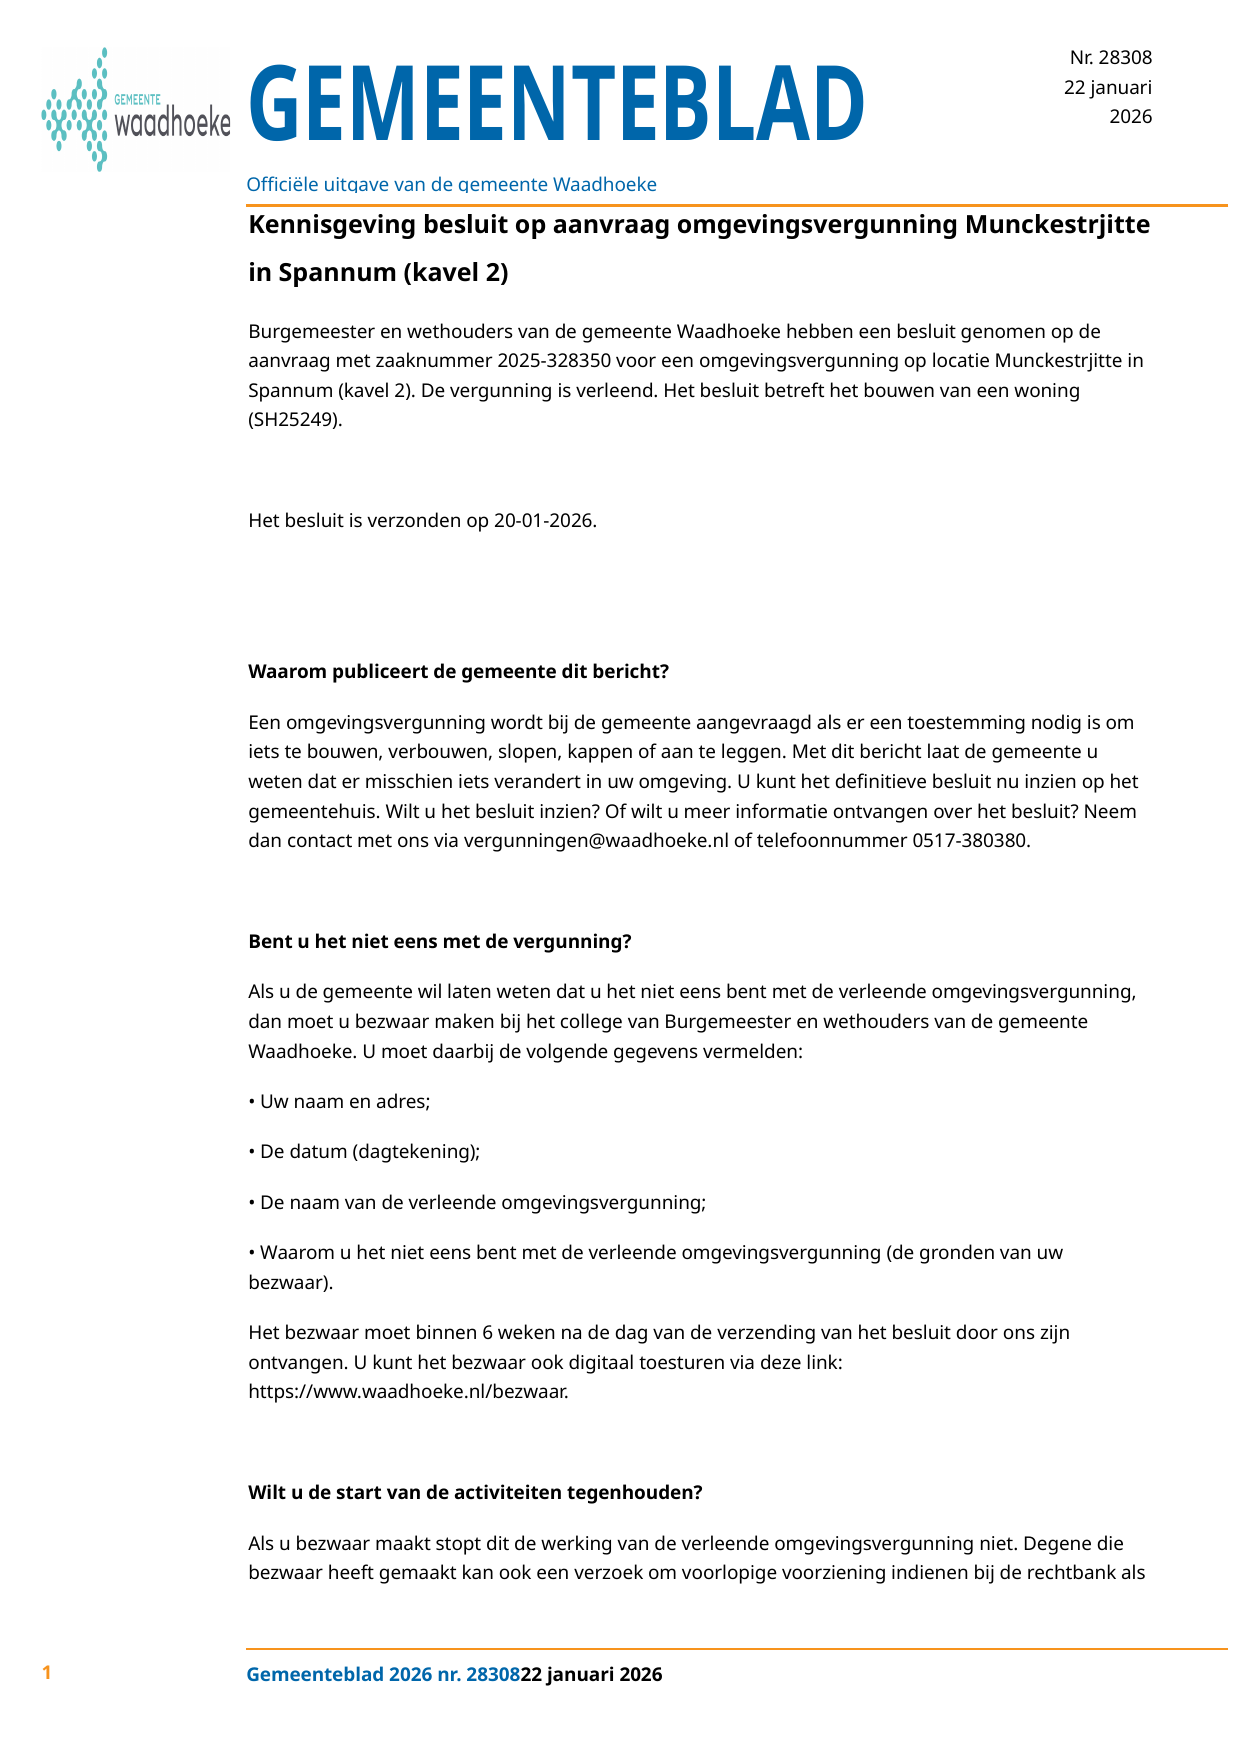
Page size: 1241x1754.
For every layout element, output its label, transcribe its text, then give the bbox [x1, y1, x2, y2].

text Bent u het niet eens met de vergunning? [248, 928, 1152, 954]
text Als u de gemeente wil laten weten dat u het niet eens bent met de verleende omgevingsvergunning, dan moet u bezwaar maken bij het college van Burgemeester en wethouders van de gemeente Waadhoeke. U moet daarbij de volgende gegevens vermelden: [248, 979, 1152, 1064]
text Burgemeester en wethouders van de gemeente Waadhoeke hebben een besluit genomen op de aanvraag met zaaknummer 2025-328350 voor een omgevingsvergunning op locatie Munckestrjitte in Spannum (kavel 2). De vergunning is verleend. Het besluit betreft het bouwen van een woning (SH25249). [248, 318, 1152, 432]
text Het besluit is verzonden op 20-01-2026. [248, 507, 1152, 533]
text Kennisgeving besluit op aanvraag omgevingsvergunning Munckestrjitte in Spannum (kavel 2) [248, 207, 1152, 288]
text • De naam van de verleende omgevingsvergunning; [248, 1189, 1152, 1215]
text • Uw naam en adres; [248, 1088, 1152, 1114]
text Als u bezwaar maakt stopt dit de werking van de verleende omgevingsvergunning niet. Degene die bezwaar heeft gemaakt kan ook een verzoek om voorlopige voorziening indienen bij de rechtbank als [248, 1530, 1152, 1585]
text Waarom publiceert de gemeente dit bericht? [248, 659, 1152, 684]
text • De datum (dagtekening); [248, 1139, 1152, 1164]
text • Waarom u het niet eens bent met de verleende omgevingsvergunning (de gronden van uw bezwaar). [248, 1239, 1152, 1295]
text Een omgevingsvergunning wordt bij de gemeente aangevraagd als er een toestemming nodig is om iets te bouwen, verbouwen, slopen, kappen of aan te leggen. Met dit bericht laat de gemeente u weten dat er misschien iets verandert in uw omgeving. U kunt het definitieve besluit nu inzien op het gemeentehuis. Wilt u het besluit inzien? Of wilt u meer informatie ontvangen over het besluit? Neem dan contact met ons via vergunningen@waadhoeke.nl of telefoonnummer 0517-380380. [248, 709, 1152, 853]
text Wilt u de start van de activiteiten tegenhouden? [248, 1479, 1152, 1505]
text Het bezwaar moet binnen 6 weken na de dag van de verzending van het besluit door ons zijn ontvangen. U kunt het bezwaar ook digitaal toesturen via deze link: https://www.waadhoeke.nl/bezwaar. [248, 1319, 1152, 1404]
picture [41, 47, 231, 172]
